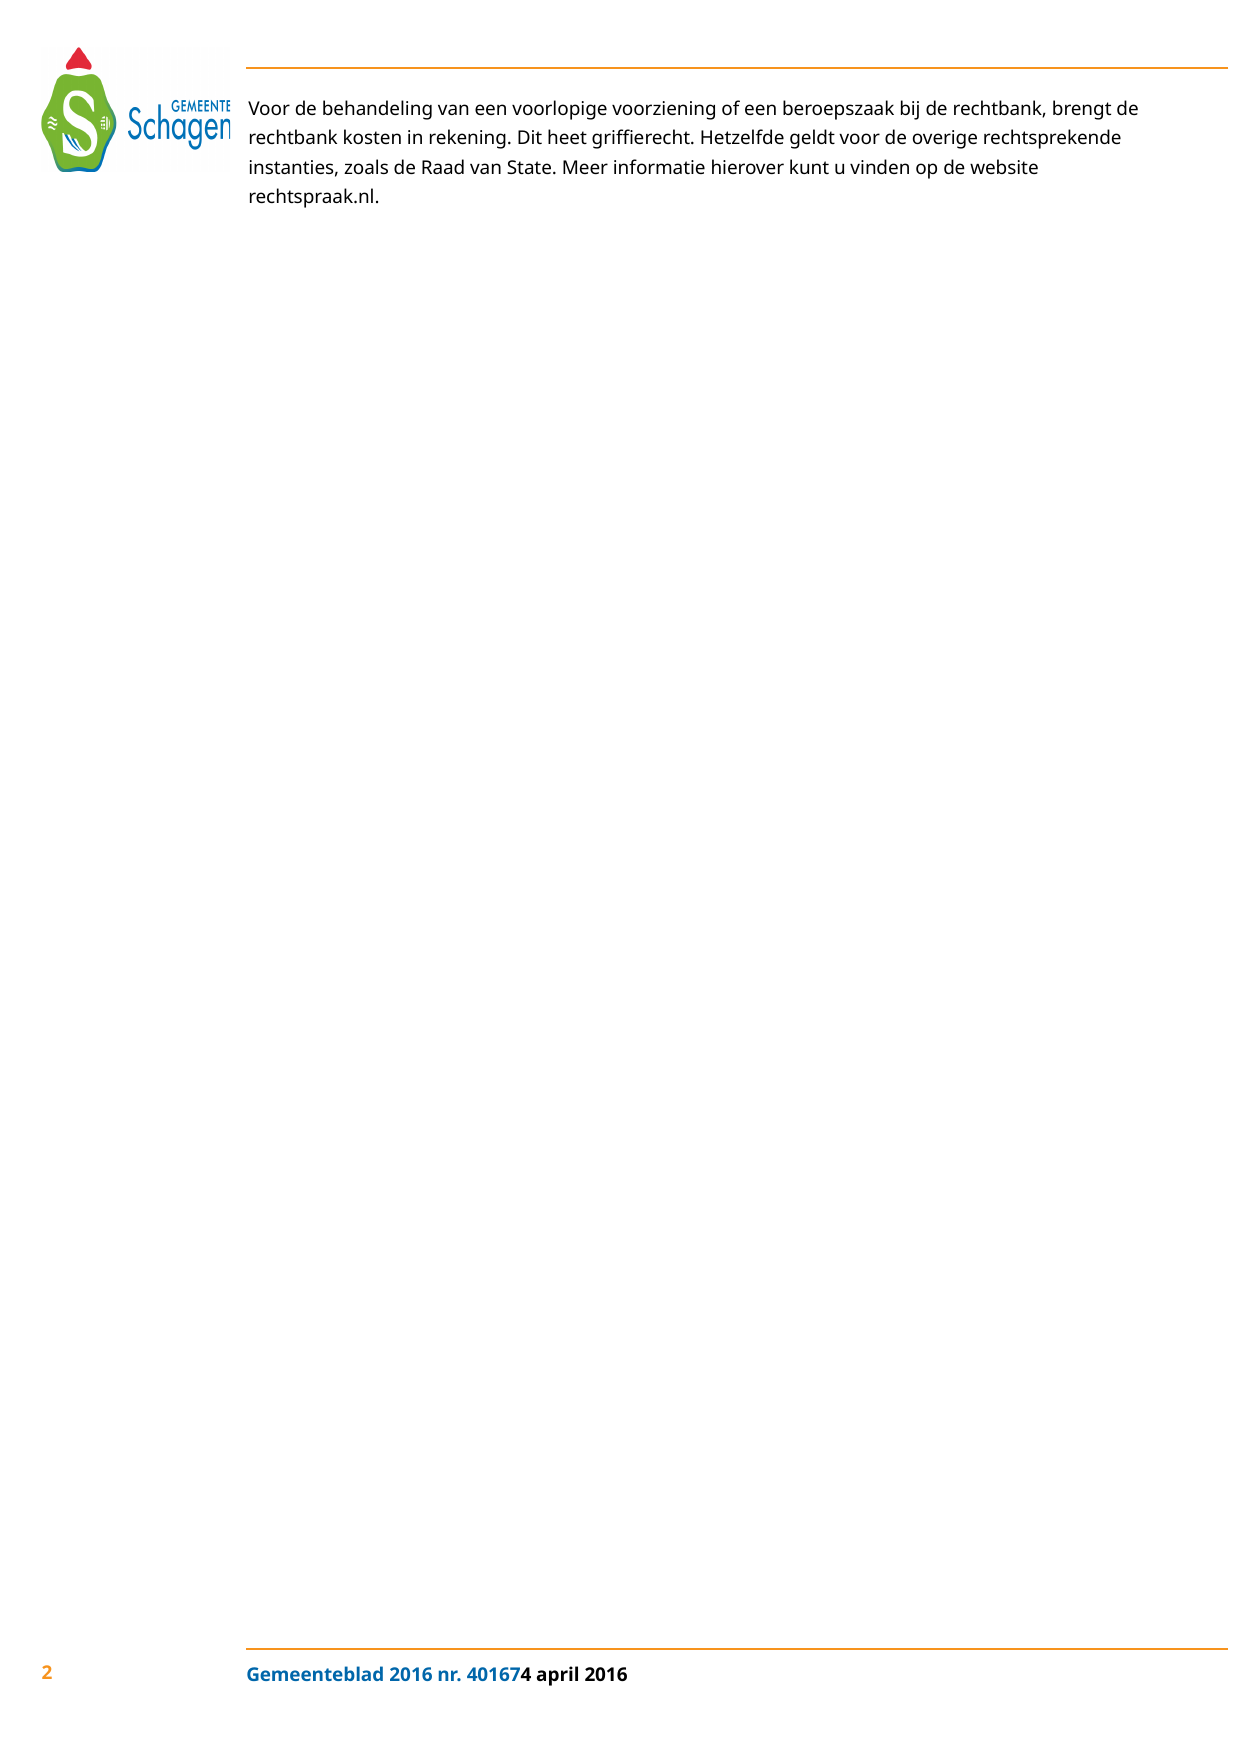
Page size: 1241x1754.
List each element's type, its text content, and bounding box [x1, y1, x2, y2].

text Voor de behandeling van een voorlopige voorziening of een beroepszaak bij de rechtbank, brengt de rechtbank kosten in rekening. Dit heet griffierecht. Hetzelfde geldt voor de overige rechtsprekende instanties, zoals de Raad van State. Meer informatie hierover kunt u vinden op de website rechtspraak.nl. [248, 95, 1152, 209]
picture [41, 47, 231, 172]
